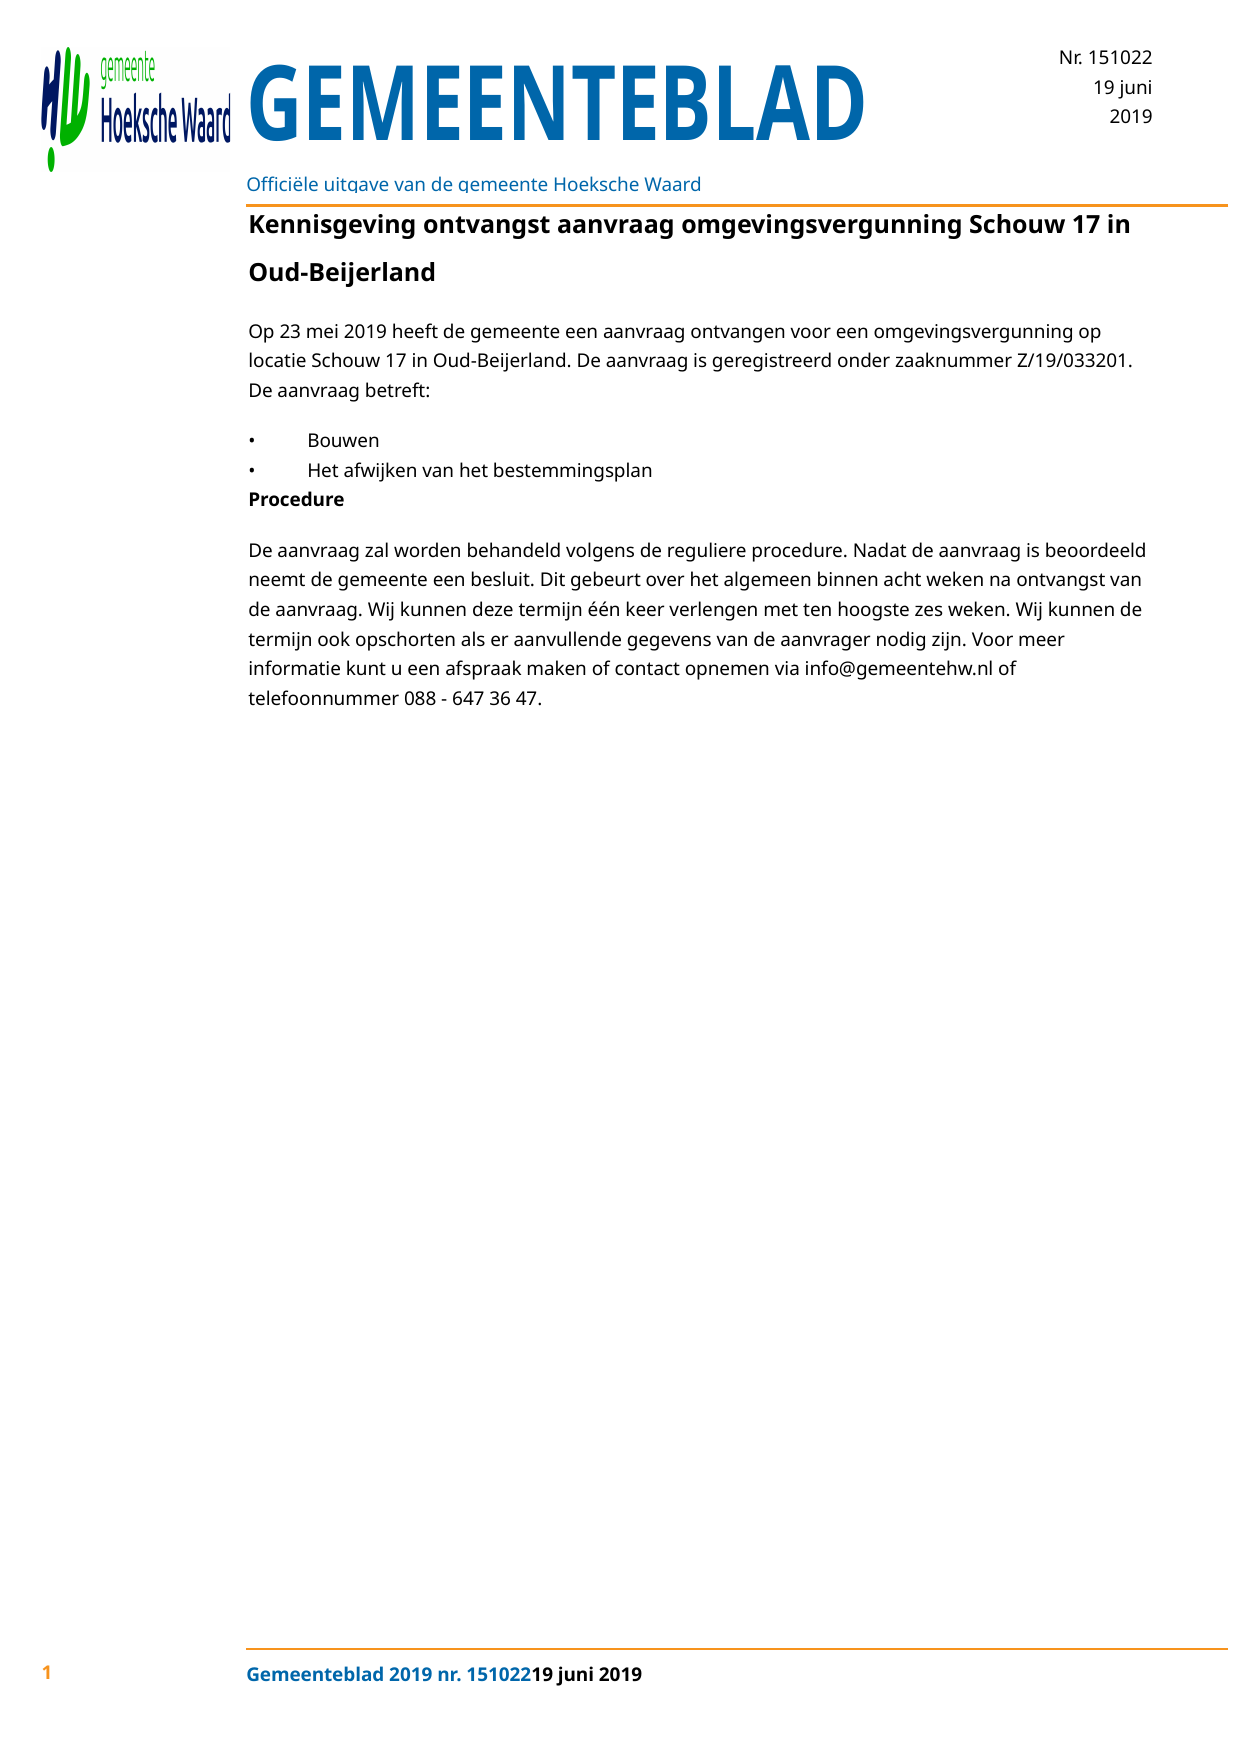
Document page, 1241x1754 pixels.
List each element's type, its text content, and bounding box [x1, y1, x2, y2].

text Op 23 mei 2019 heeft de gemeente een aanvraag ontvangen voor een omgevingsvergunning op locatie Schouw 17 in Oud-Beijerland. De aanvraag is geregistreerd onder zaaknummer Z/19/033201. De aanvraag betreft: [248, 318, 1152, 403]
text Procedure [248, 487, 1152, 512]
list Het afwijken van het bestemmingsplan [248, 457, 1152, 483]
picture [41, 47, 231, 172]
list Bouwen [248, 427, 1152, 453]
text Kennisgeving ontvangst aanvraag omgevingsvergunning Schouw 17 in Oud-Beijerland [248, 207, 1152, 288]
text De aanvraag zal worden behandeld volgens de reguliere procedure. Nadat de aanvraag is beoordeeld neemt de gemeente een besluit. Dit gebeurt over het algemeen binnen acht weken na ontvangst van de aanvraag. Wij kunnen deze termijn één keer verlengen met ten hoogste zes weken. Wij kunnen de termijn ook opschorten als er aanvullende gegevens van de aanvrager nodig zijn. Voor meer informatie kunt u een afspraak maken of contact opnemen via info@gemeentehw.nl of telefoonnummer 088 - 647 36 47. [248, 537, 1152, 711]
